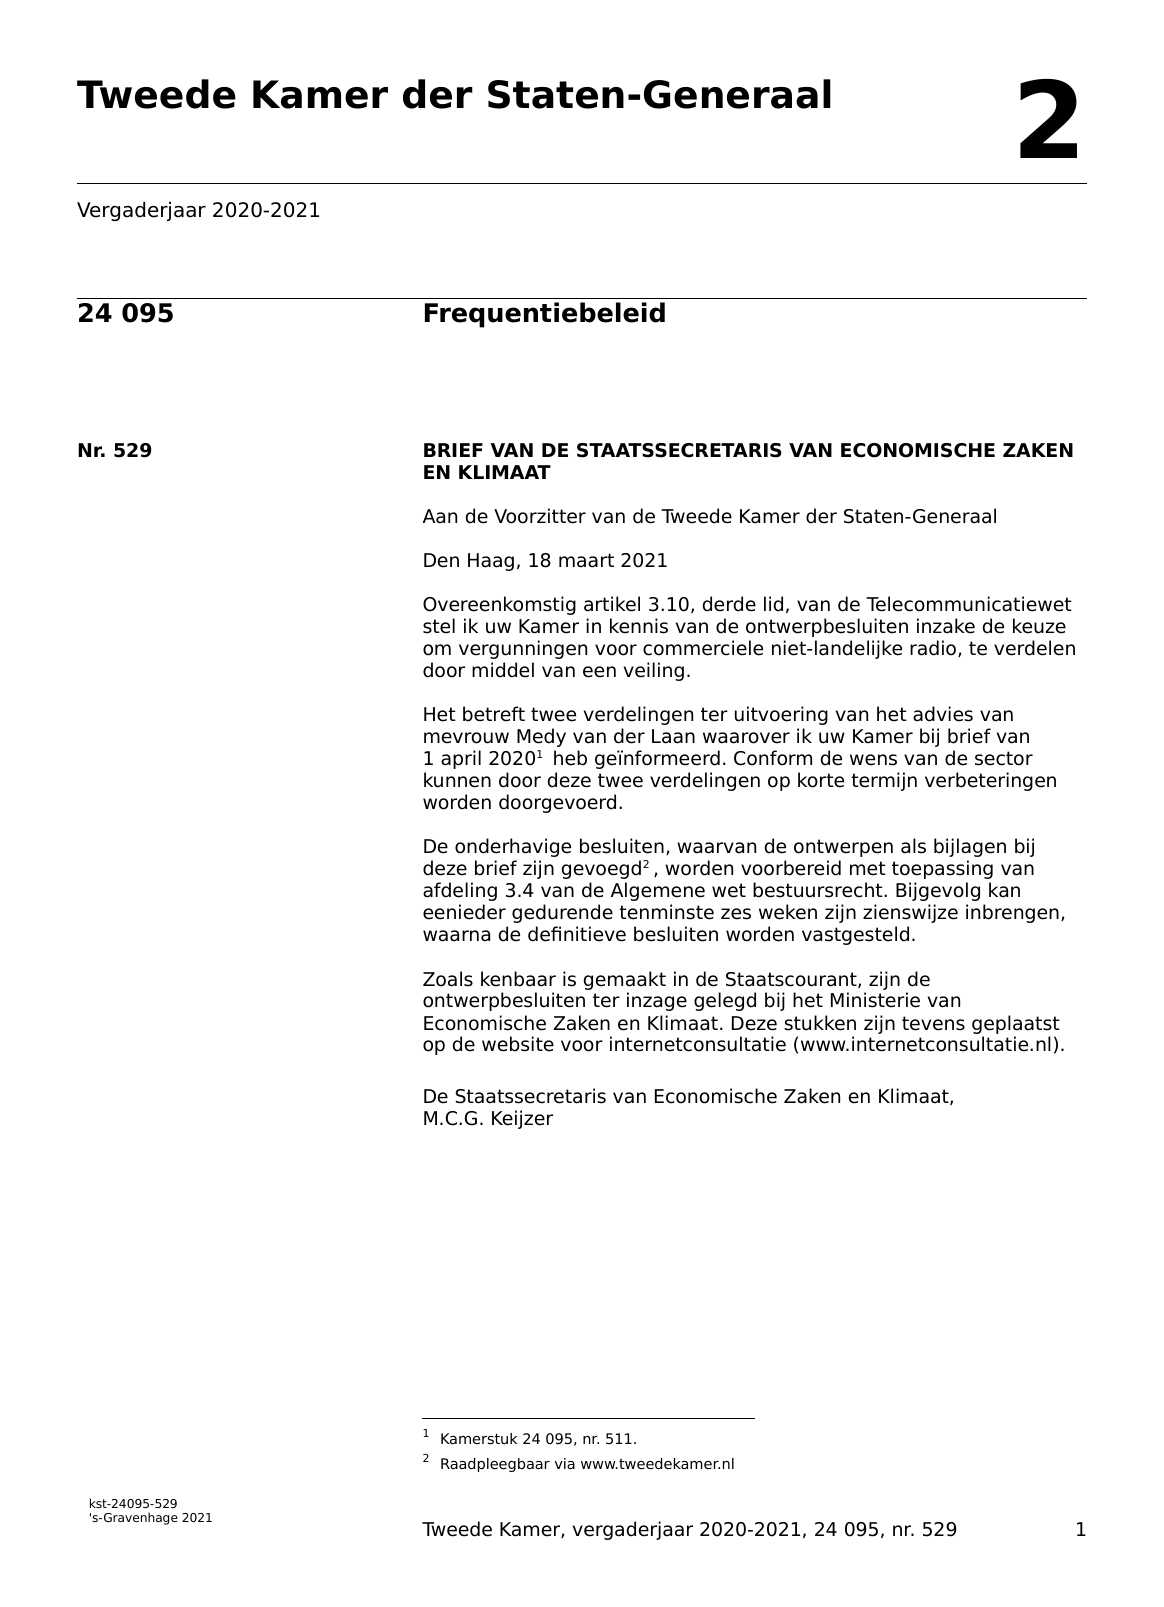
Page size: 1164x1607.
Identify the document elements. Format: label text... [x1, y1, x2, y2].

subtitle Nr. 529 BRIEF VAN DE STAATSSECRETARIS VAN ECONOMISCHE ZAKEN EN KLIMAAT [77, 440, 1087, 484]
text Het betreft twee verdelingen ter uitvoering van het advies van mevrouw Medy van der Laan waarover ik uw Kamer bij brief van 1 april 2020 heb geïnformeerd. Conform de wens van de sector kunnen door deze twee verdelingen op korte termijn verbeteringen worden doorgevoerd. [422, 704, 1087, 814]
text De Staatssecretaris van Economische Zaken en Klimaat, M.C.G. Keijzer [422, 1086, 1087, 1130]
subtitle 24 095 Frequentiebeleid [77, 299, 1087, 329]
text 's-Gravenhage 2021 [88, 1511, 323, 1525]
text Overeenkomstig artikel 3.10, derde lid, van de Telecommunicatiewet stel ik uw Kamer in kennis van de ontwerpbesluiten inzake de keuze om vergunningen voor commerciele niet-landelijke radio, te verdelen door middel van een veiling. [422, 594, 1087, 682]
table_cell Vergaderjaar 2020-2021 [77, 184, 1087, 298]
text Zoals kenbaar is gemaakt in de Staatscourant, zijn de ontwerpbesluiten ter inzage gelegd bij het Ministerie van Economische Zaken en Klimaat. Deze stukken zijn tevens geplaatst op de website voor internetconsultatie (www.internetconsultatie.nl). [422, 968, 1087, 1056]
text Raadpleegbaar via www.tweedekamer.nl [422, 1452, 1087, 1474]
text De onderhavige besluiten, waarvan de ontwerpen als bijlagen bij deze brief zijn gevoegd, worden voorbereid met toepassing van afdeling 3.4 van de Algemene wet bestuursrecht. Bijgevolg kan eenieder gedurende tenminste zes weken zijn zienswijze inbrengen, waarna de definitieve besluiten worden vastgesteld. [422, 836, 1087, 946]
text Den Haag, 18 maart 2021 [422, 550, 1087, 572]
text Aan de Voorzitter van de Tweede Kamer der Staten-Generaal [422, 506, 1087, 528]
text kst-24095-529 [88, 1497, 323, 1511]
table_header Tweede Kamer der Staten-Generaal [77, 59, 886, 183]
text Kamerstuk 24 095, nr. 511. [422, 1427, 1087, 1449]
table_header 2 [886, 59, 1087, 183]
